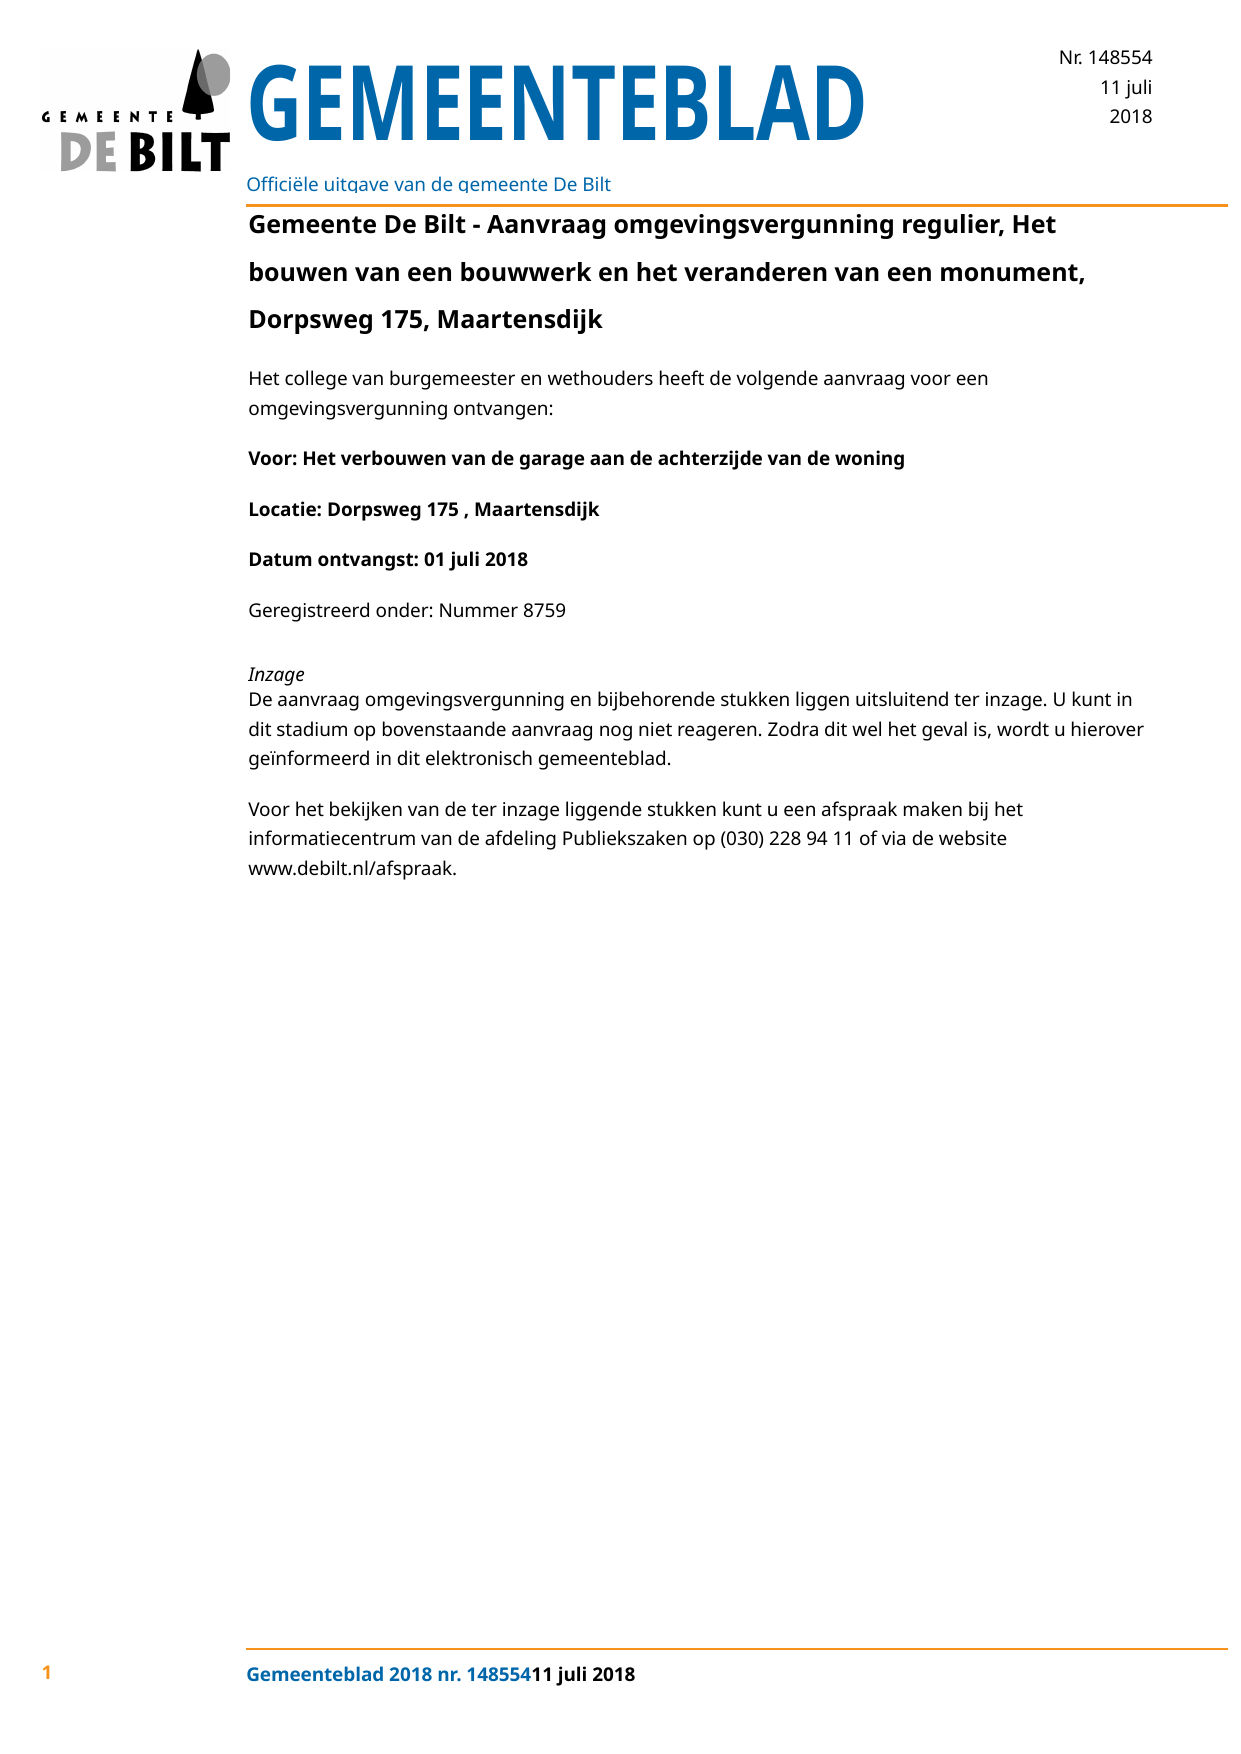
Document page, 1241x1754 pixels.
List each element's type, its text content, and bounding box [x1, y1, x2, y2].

picture [41, 47, 231, 172]
text Voor: Het verbouwen van de garage aan de achterzijde van de woning [248, 446, 1152, 471]
text Gemeente De Bilt - Aanvraag omgevingsvergunning regulier, Het bouwen van een bouwwerk en het veranderen van een monument, Dorpsweg 175, Maartensdijk [248, 207, 1152, 336]
text Datum ontvangst: 01 juli 2018 [248, 546, 1152, 572]
text Voor het bekijken van de ter inzage liggende stukken kunt u een afspraak maken bij het informatiecentrum van de afdeling Publiekszaken op (030) 228 94 11 of via de website www.debilt.nl/afspraak. [248, 796, 1152, 881]
text Inzage [248, 661, 1152, 686]
text Locatie: Dorpsweg 175 , Maartensdijk [248, 496, 1152, 522]
text De aanvraag omgevingsvergunning en bijbehorende stukken liggen uitsluitend ter inzage. U kunt in dit stadium op bovenstaande aanvraag nog niet reageren. Zodra dit wel het geval is, wordt u hierover geïnformeerd in dit elektronisch gemeenteblad. [248, 686, 1152, 771]
text Het college van burgemeester en wethouders heeft de volgende aanvraag voor een omgevingsvergunning ontvangen: [248, 366, 1152, 421]
text Geregistreerd onder: Nummer 8759 [248, 597, 1152, 622]
